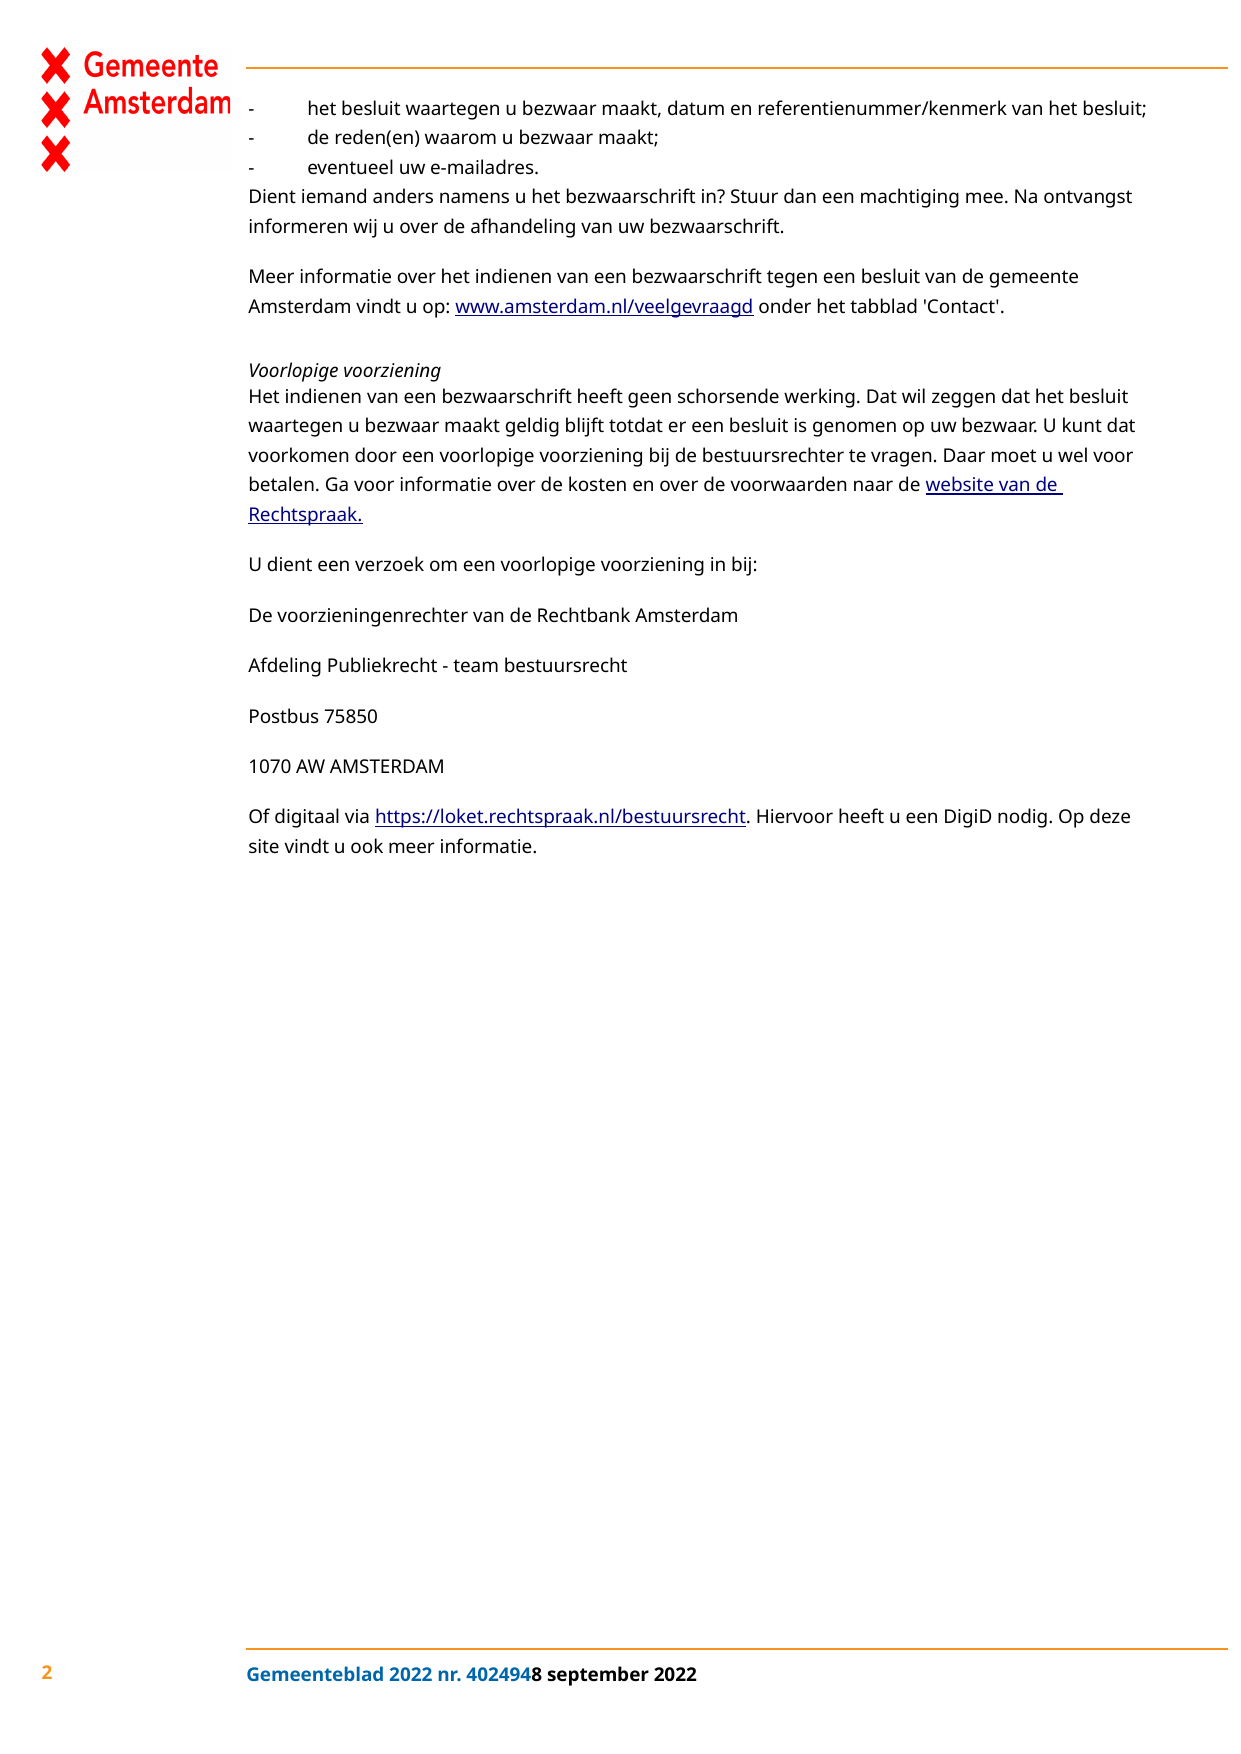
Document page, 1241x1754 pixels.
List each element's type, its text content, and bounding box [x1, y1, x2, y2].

text Dient iemand anders namens u het bezwaarschrift in? Stuur dan een machtiging mee. Na ontvangst informeren wij u over de afhandeling van uw bezwaarschrift. [248, 183, 1152, 239]
list eventueel uw e-mailadres. [248, 154, 1152, 180]
text U dient een verzoek om een voorlopige voorziening in bij: [248, 552, 1152, 577]
list de reden(en) waarom u bezwaar maakt; [248, 124, 1152, 150]
text Het indienen van een bezwaarschrift heeft geen schorsende werking. Dat wil zeggen dat het besluit waartegen u bezwaar maakt geldig blijft totdat er een besluit is genomen op uw bezwaar. U kunt dat voorkomen door een voorlopige voorziening bij de bestuursrechter te vragen. Daar moet u wel voor betalen. Ga voor informatie over de kosten en over de voorwaarden naar de website van de Rechtspraak. [248, 383, 1152, 527]
list het besluit waartegen u bezwaar maakt, datum en referentienummer/kenmerk van het besluit; [248, 95, 1152, 121]
text Of digitaal via https://loket.rechtspraak.nl/bestuursrecht. Hiervoor heeft u een DigiD nodig. Op deze site vindt u ook meer informatie. [248, 804, 1152, 859]
text Afdeling Publiekrecht - team bestuursrecht [248, 652, 1152, 678]
text Meer informatie over het indienen van een bezwaarschrift tegen een besluit van de gemeente Amsterdam vindt u op: www.amsterdam.nl/veelgevraagd onder het tabblad 'Contact'. [248, 263, 1152, 319]
text Voorlopige voorziening [248, 357, 1152, 383]
picture [41, 47, 231, 172]
text De voorzieningenrechter van de Rechtbank Amsterdam [248, 602, 1152, 628]
text Postbus 75850 [248, 703, 1152, 728]
text 1070 AW AMSTERDAM [248, 753, 1152, 779]
